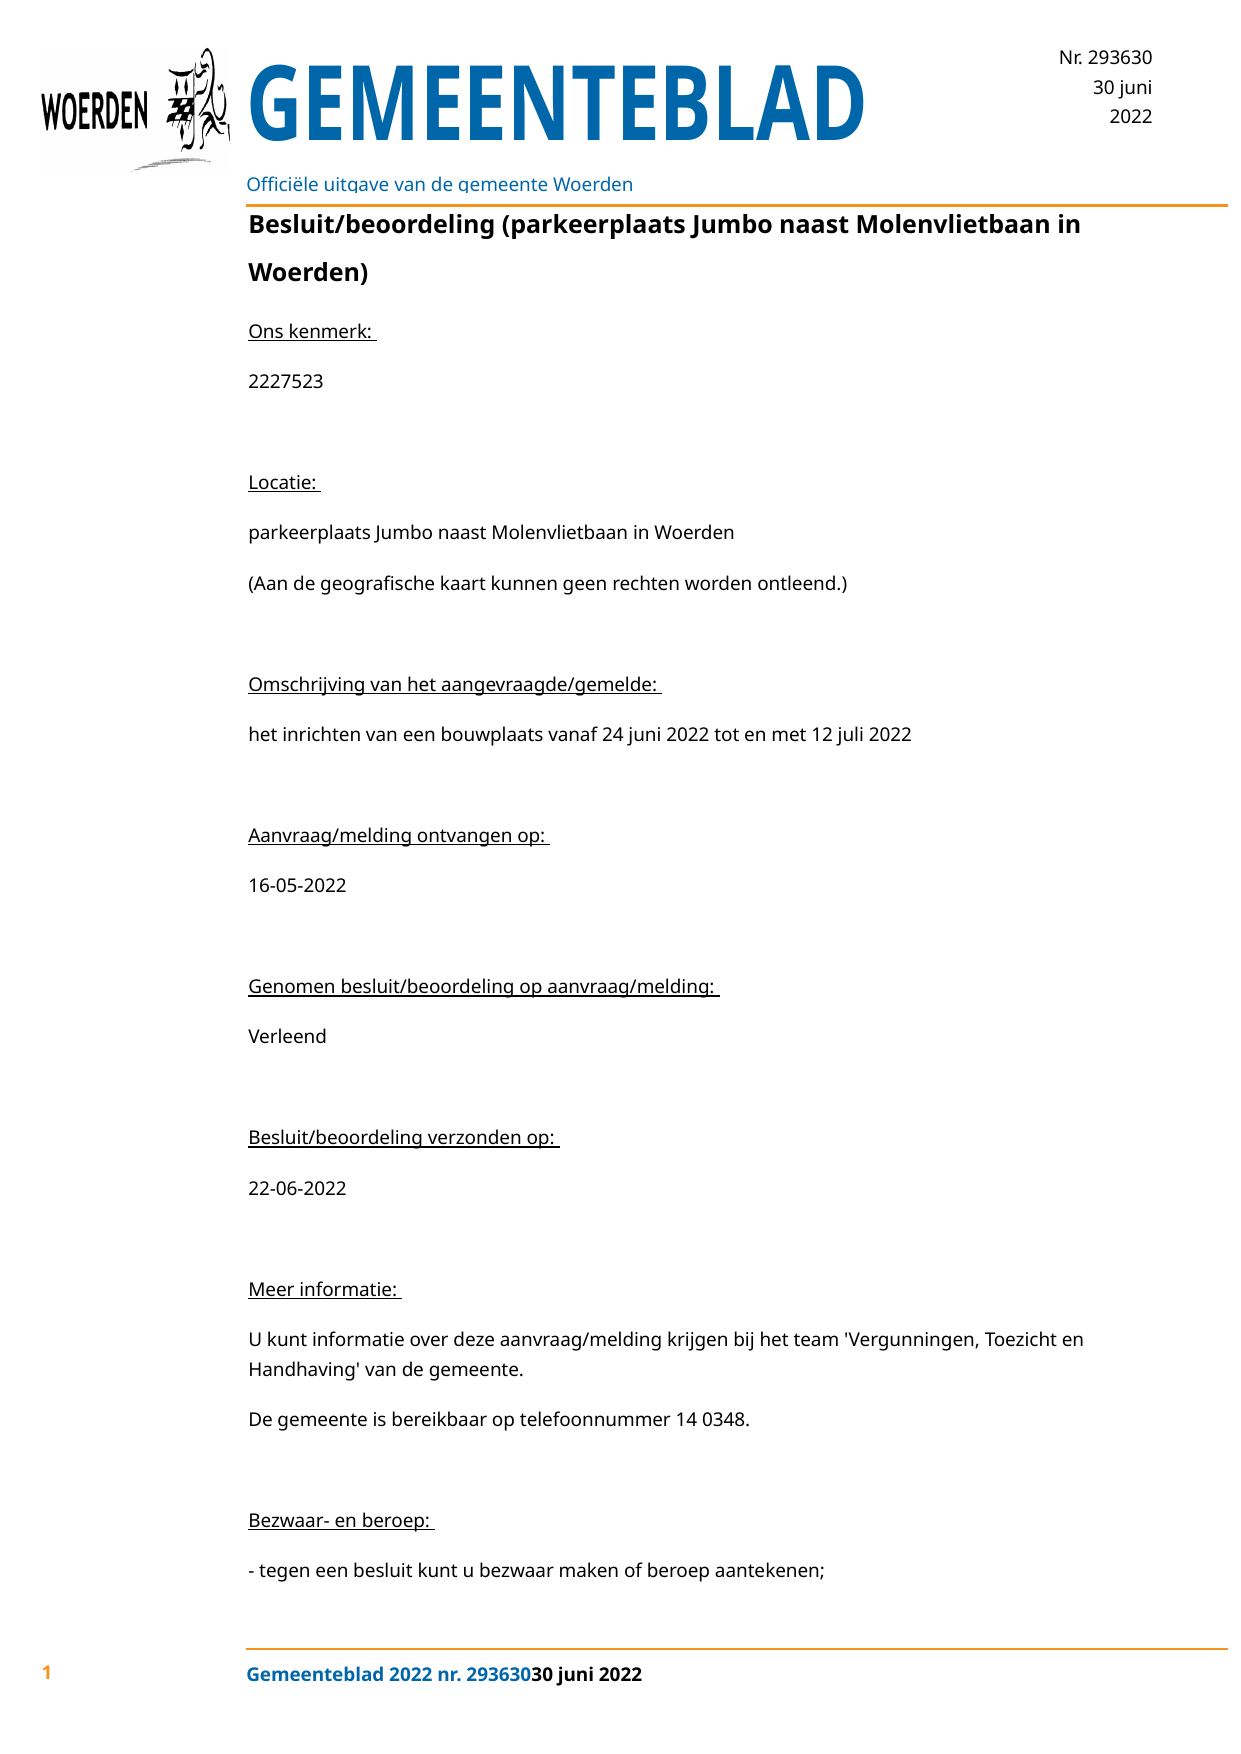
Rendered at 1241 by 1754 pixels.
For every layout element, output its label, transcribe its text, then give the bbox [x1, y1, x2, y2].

text - tegen een besluit kunt u bezwaar maken of beroep aantekenen; [248, 1557, 1152, 1583]
text Genomen besluit/beoordeling op aanvraag/melding: [248, 973, 1152, 999]
text Omschrijving van het aangevraagde/gemelde: [248, 671, 1152, 697]
text parkeerplaats Jumbo naast Molenvlietbaan in Woerden [248, 519, 1152, 545]
picture [41, 47, 231, 172]
text Bezwaar- en beroep: [248, 1507, 1152, 1533]
text (Aan de geografische kaart kunnen geen rechten worden ontleend.) [248, 570, 1152, 596]
text 16-05-2022 [248, 872, 1152, 898]
text De gemeente is bereikbaar op telefoonnummer 14 0348. [248, 1406, 1152, 1432]
text 22-06-2022 [248, 1175, 1152, 1201]
text het inrichten van een bouwplaats vanaf 24 juni 2022 tot en met 12 juli 2022 [248, 721, 1152, 747]
text Besluit/beoordeling (parkeerplaats Jumbo naast Molenvlietbaan in Woerden) [248, 207, 1152, 288]
text U kunt informatie over deze aanvraag/melding krijgen bij het team 'Vergunningen, Toezicht en Handhaving' van de gemeente. [248, 1326, 1152, 1382]
text Verleend [248, 1024, 1152, 1049]
text Meer informatie: [248, 1276, 1152, 1302]
text Ons kenmerk: [248, 318, 1152, 344]
text Aanvraag/melding ontvangen op: [248, 822, 1152, 848]
text 2227523 [248, 368, 1152, 394]
text Besluit/beoordeling verzonden op: [248, 1124, 1152, 1150]
text Locatie: [248, 469, 1152, 495]
